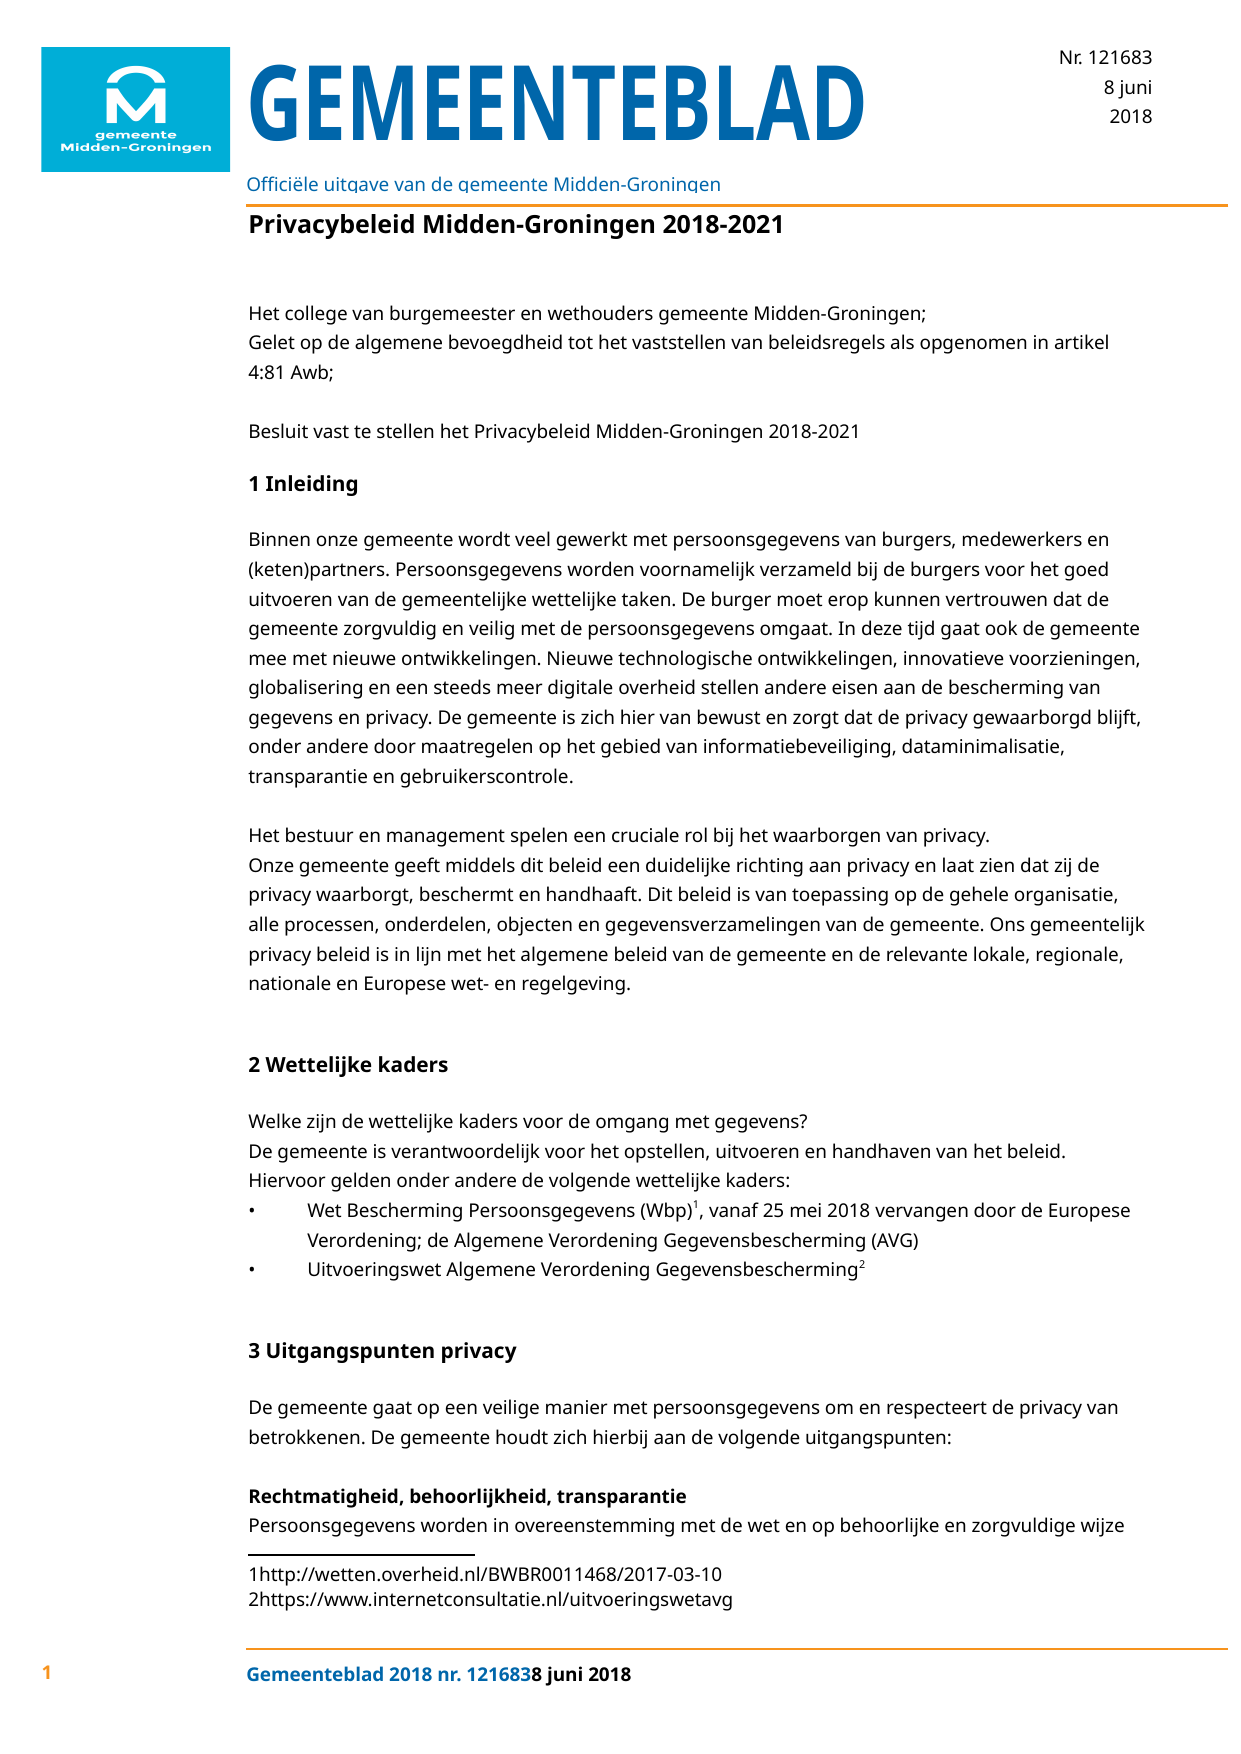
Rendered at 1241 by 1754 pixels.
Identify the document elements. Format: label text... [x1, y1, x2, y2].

picture [108, 66, 164, 82]
text De gemeente is verantwoordelijk voor het opstellen, uitvoeren en handhaven van het beleid. [248, 1138, 1152, 1164]
text Persoonsgegevens worden in overeenstemming met de wet en op behoorlijke en zorgvuldige wijze [248, 1513, 1152, 1538]
text Binnen onze gemeente wordt veel gewerkt met persoonsgegevens van burgers, medewerkers en (keten)partners. Persoonsgegevens worden voornamelijk verzameld bij de burgers voor het goed uitvoeren van de gemeentelijke wettelijke taken. De burger moet erop kunnen vertrouwen dat de gemeente zorgvuldig en veilig met de persoonsgegevens omgaat. In deze tijd gaat ook de gemeente mee met nieuwe ontwikkelingen. Nieuwe technologische ontwikkelingen, innovatieve voorzieningen, globalisering en een steeds meer digitale overheid stellen andere eisen aan de bescherming van gegevens en privacy. De gemeente is zich hier van bewust en zorgt dat de privacy gewaarborgd blijft, onder andere door maatregelen op het gebied van informatiebeveiliging, dataminimalisatie, transparantie en gebruikerscontrole. [248, 527, 1152, 789]
text Hiervoor gelden onder andere de volgende wettelijke kaders: [248, 1168, 1152, 1193]
text Privacybeleid Midden-Groningen 2018-2021 [248, 207, 1152, 241]
text Onze gemeente geeft middels dit beleid een duidelijke richting aan privacy en laat zien dat zij de privacy waarborgt, beschermt en handhaaft. Dit beleid is van toepassing op de gehele organisatie, alle processen, onderdelen, objecten en gegevensverzamelingen van de gemeente. Ons gemeentelijk privacy beleid is in lijn met het algemene beleid van de gemeente en de relevante lokale, regionale, nationale en Europese wet- en regelgeving. [248, 852, 1152, 996]
text Besluit vast te stellen het Privacybeleid Midden-Groningen 2018-2021 [248, 418, 1152, 444]
text Welke zijn de wettelijke kaders voor de omgang met gegevens? [248, 1108, 1152, 1134]
list http://wetten.overheid.nl/BWBR0011468/2017-03-10 [248, 1561, 1152, 1586]
picture [107, 89, 165, 122]
text Het bestuur en management spelen een cruciale rol bij het waarborgen van privacy. [248, 822, 1152, 848]
text 3 Uitgangspunten privacy [248, 1336, 1152, 1365]
list https://www.internetconsultatie.nl/uitvoeringswetavg [248, 1586, 1152, 1612]
text 2 Wettelijke kaders [248, 1050, 1152, 1079]
text Het college van burgemeester en wethouders gemeente Midden-Groningen; [248, 300, 1152, 326]
text betrokkenen. De gemeente houdt zich hierbij aan de volgende uitgangspunten: [248, 1424, 1152, 1450]
picture [184, 146, 190, 153]
text Gelet op de algemene bevoegdheid tot het vaststellen van beleidsregels als opgenomen in artikel 4:81 Awb; [248, 329, 1152, 385]
list Wet Bescherming Persoonsgegevens (Wbp), vanaf 25 mei 2018 vervangen door de Europese Verordening; de Algemene Verordening Gegevensbescherming (AVG) [248, 1197, 1152, 1252]
text Rechtmatigheid, behoorlijkheid, transparantie [248, 1483, 1152, 1509]
text 1 Inleiding [248, 469, 1152, 497]
list Uitvoeringswet Algemene Verordening Gegevensbescherming [248, 1256, 1152, 1282]
text De gemeente gaat op een veilige manier met persoonsgegevens om en respecteert de privacy van [248, 1394, 1152, 1420]
